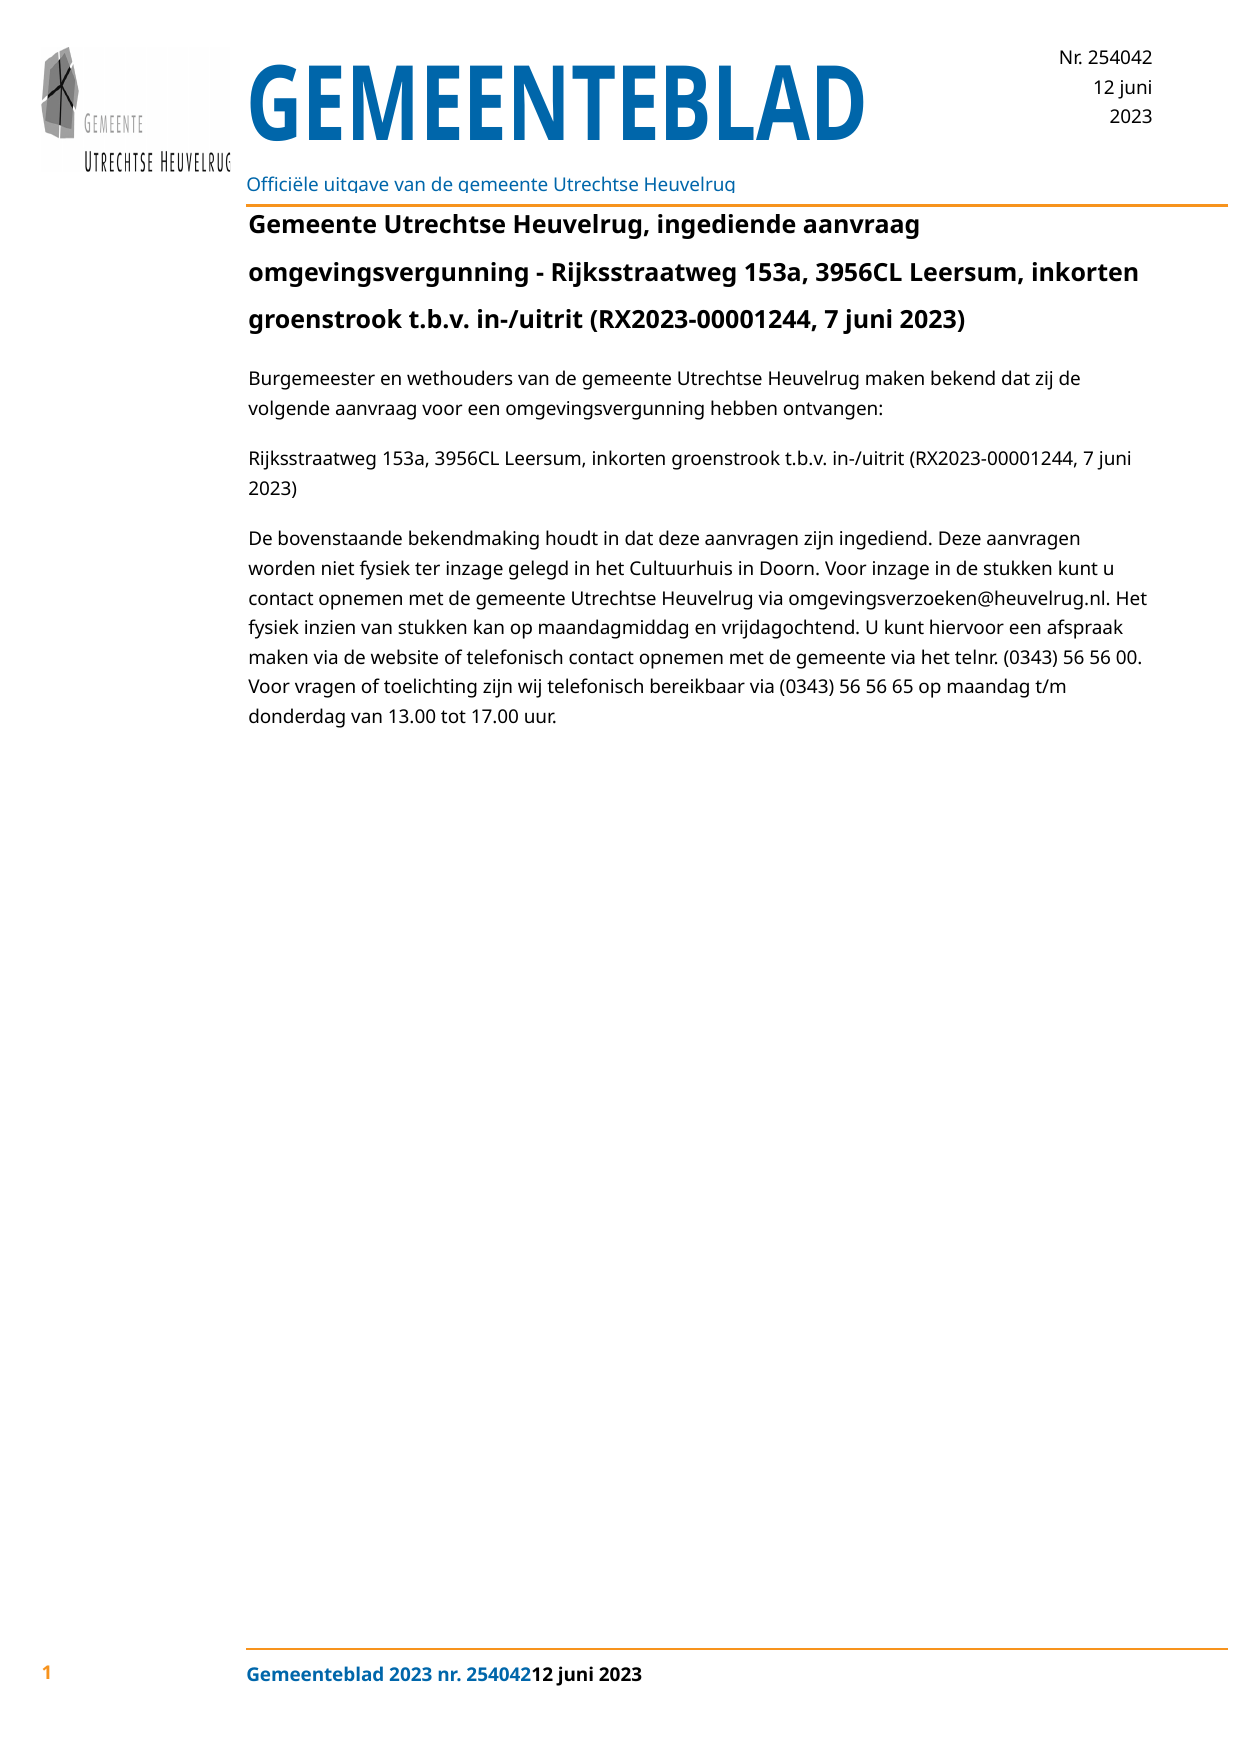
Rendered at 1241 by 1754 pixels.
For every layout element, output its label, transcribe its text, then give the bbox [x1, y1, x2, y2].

text Gemeente Utrechtse Heuvelrug, ingediende aanvraag omgevingsvergunning - Rijksstraatweg 153a, 3956CL Leersum, inkorten groenstrook t.b.v. in-/uitrit (RX2023-00001244, 7 juni 2023) [248, 207, 1152, 336]
picture [41, 47, 231, 172]
text De bovenstaande bekendmaking houdt in dat deze aanvragen zijn ingediend. Deze aanvragen worden niet fysiek ter inzage gelegd in het Cultuurhuis in Doorn. Voor inzage in de stukken kunt u contact opnemen met de gemeente Utrechtse Heuvelrug via omgevingsverzoeken@heuvelrug.nl. Het fysiek inzien van stukken kan op maandagmiddag en vrijdagochtend. U kunt hiervoor een afspraak maken via de website of telefonisch contact opnemen met de gemeente via het telnr. (0343) 56 56 00. Voor vragen of toelichting zijn wij telefonisch bereikbaar via (0343) 56 56 65 op maandag t/m donderdag van 13.00 tot 17.00 uur. [248, 526, 1152, 729]
text Burgemeester en wethouders van de gemeente Utrechtse Heuvelrug maken bekend dat zij de volgende aanvraag voor een omgevingsvergunning hebben ontvangen: [248, 366, 1152, 421]
text Rijksstraatweg 153a, 3956CL Leersum, inkorten groenstrook t.b.v. in-/uitrit (RX2023-00001244, 7 juni 2023) [248, 446, 1152, 501]
